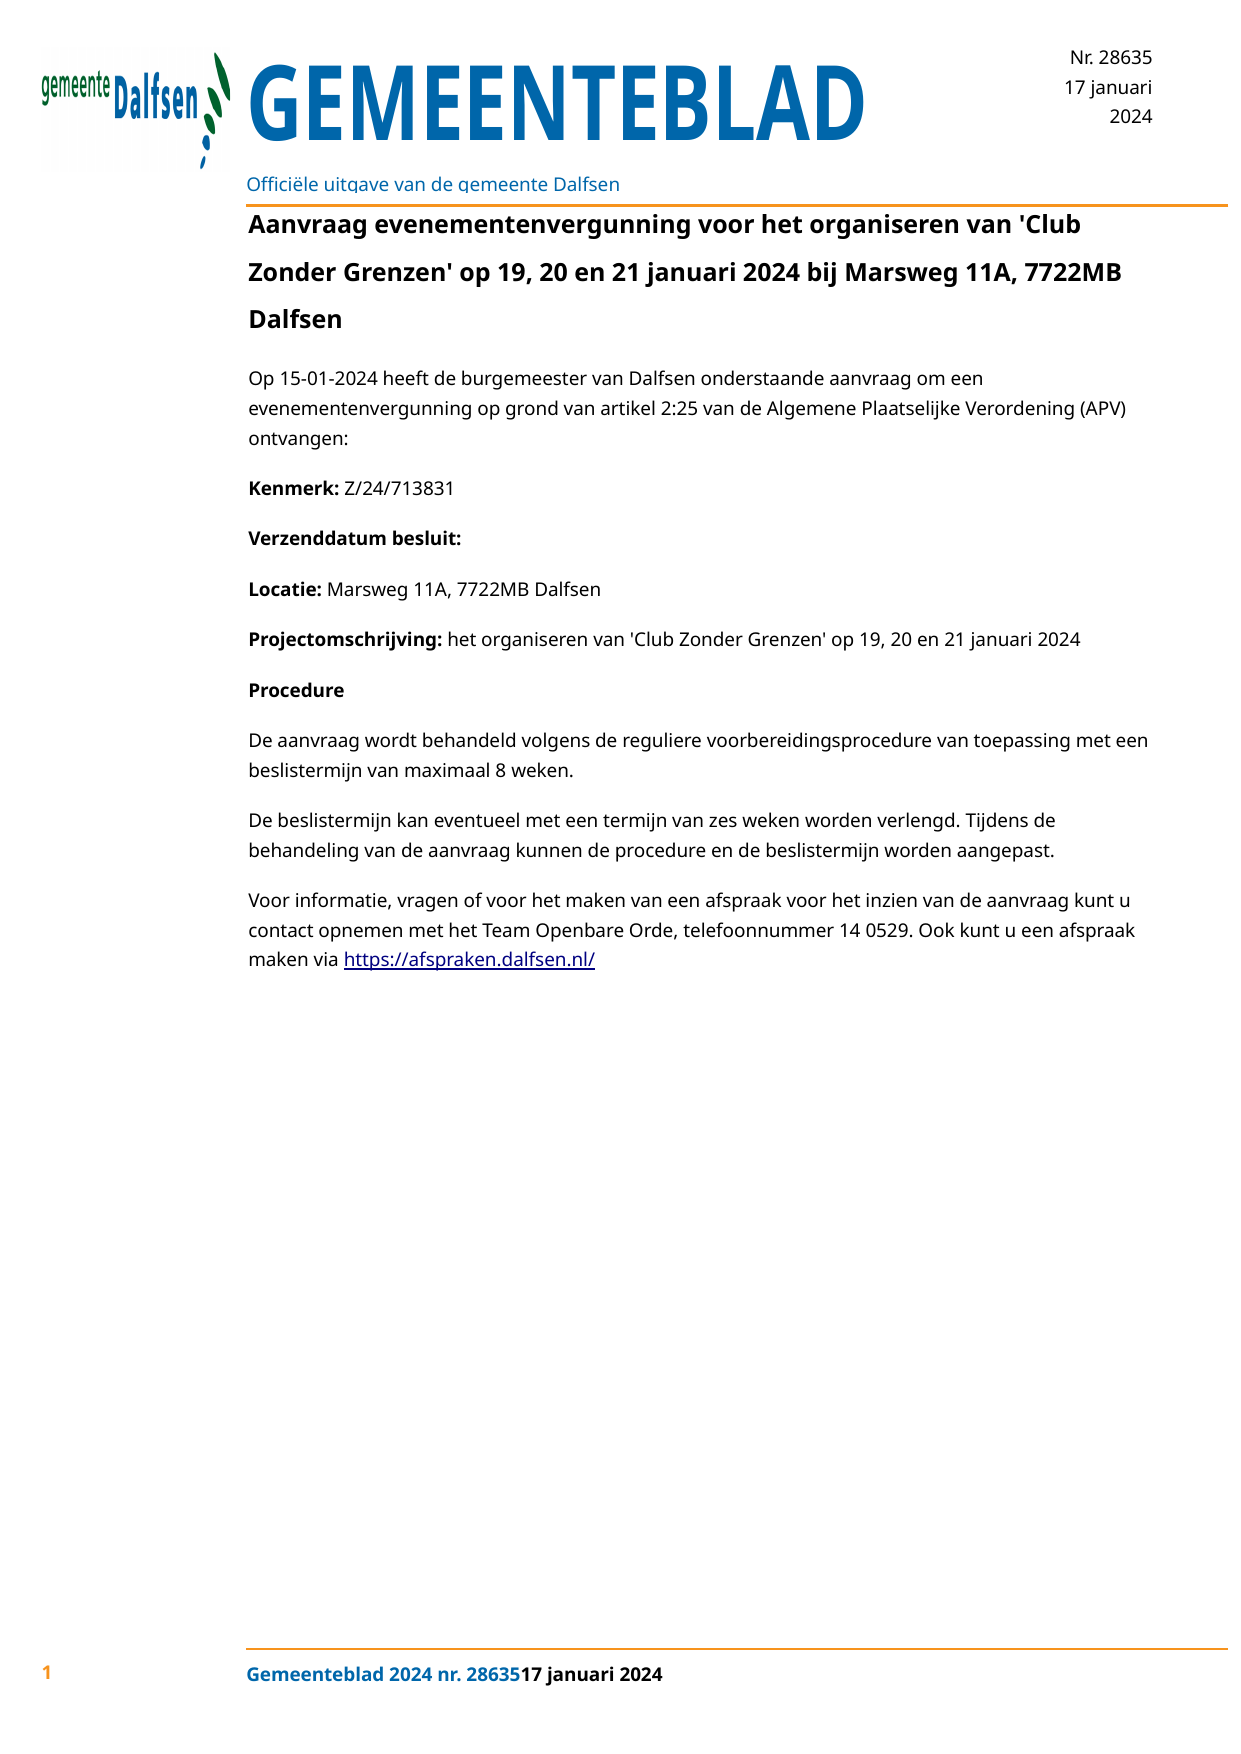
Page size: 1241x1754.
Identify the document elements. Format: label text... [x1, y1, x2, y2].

text Verzenddatum besluit: [248, 526, 1152, 551]
text Aanvraag evenementenvergunning voor het organiseren van 'Club Zonder Grenzen' op 19, 20 en 21 januari 2024 bij Marsweg 11A, 7722MB Dalfsen [248, 207, 1152, 336]
text Locatie: Marsweg 11A, 7722MB Dalfsen [248, 576, 1152, 602]
text Voor informatie, vragen of voor het maken van een afspraak voor het inzien van de aanvraag kunt u contact opnemen met het Team Openbare Orde, telefoonnummer 14 0529. Ook kunt u een afspraak maken via https://afspraken.dalfsen.nl/ [248, 887, 1152, 972]
text Projectomschrijving: het organiseren van 'Club Zonder Grenzen' op 19, 20 en 21 januari 2024 [248, 626, 1152, 652]
text Kenmerk: Z/24/713831 [248, 475, 1152, 501]
text Procedure [248, 677, 1152, 702]
text De aanvraag wordt behandeld volgens de reguliere voorbereidingsprocedure van toepassing met een beslistermijn van maximaal 8 weken. [248, 727, 1152, 782]
text De beslistermijn kan eventueel met een termijn van zes weken worden verlengd. Tijdens de behandeling van de aanvraag kunnen de procedure en de beslistermijn worden aangepast. [248, 807, 1152, 862]
picture [41, 47, 231, 172]
text Op 15-01-2024 heeft de burgemeester van Dalfsen onderstaande aanvraag om een evenementenvergunning op grond van artikel 2:25 van de Algemene Plaatselijke Verordening (APV) ontvangen: [248, 366, 1152, 450]
